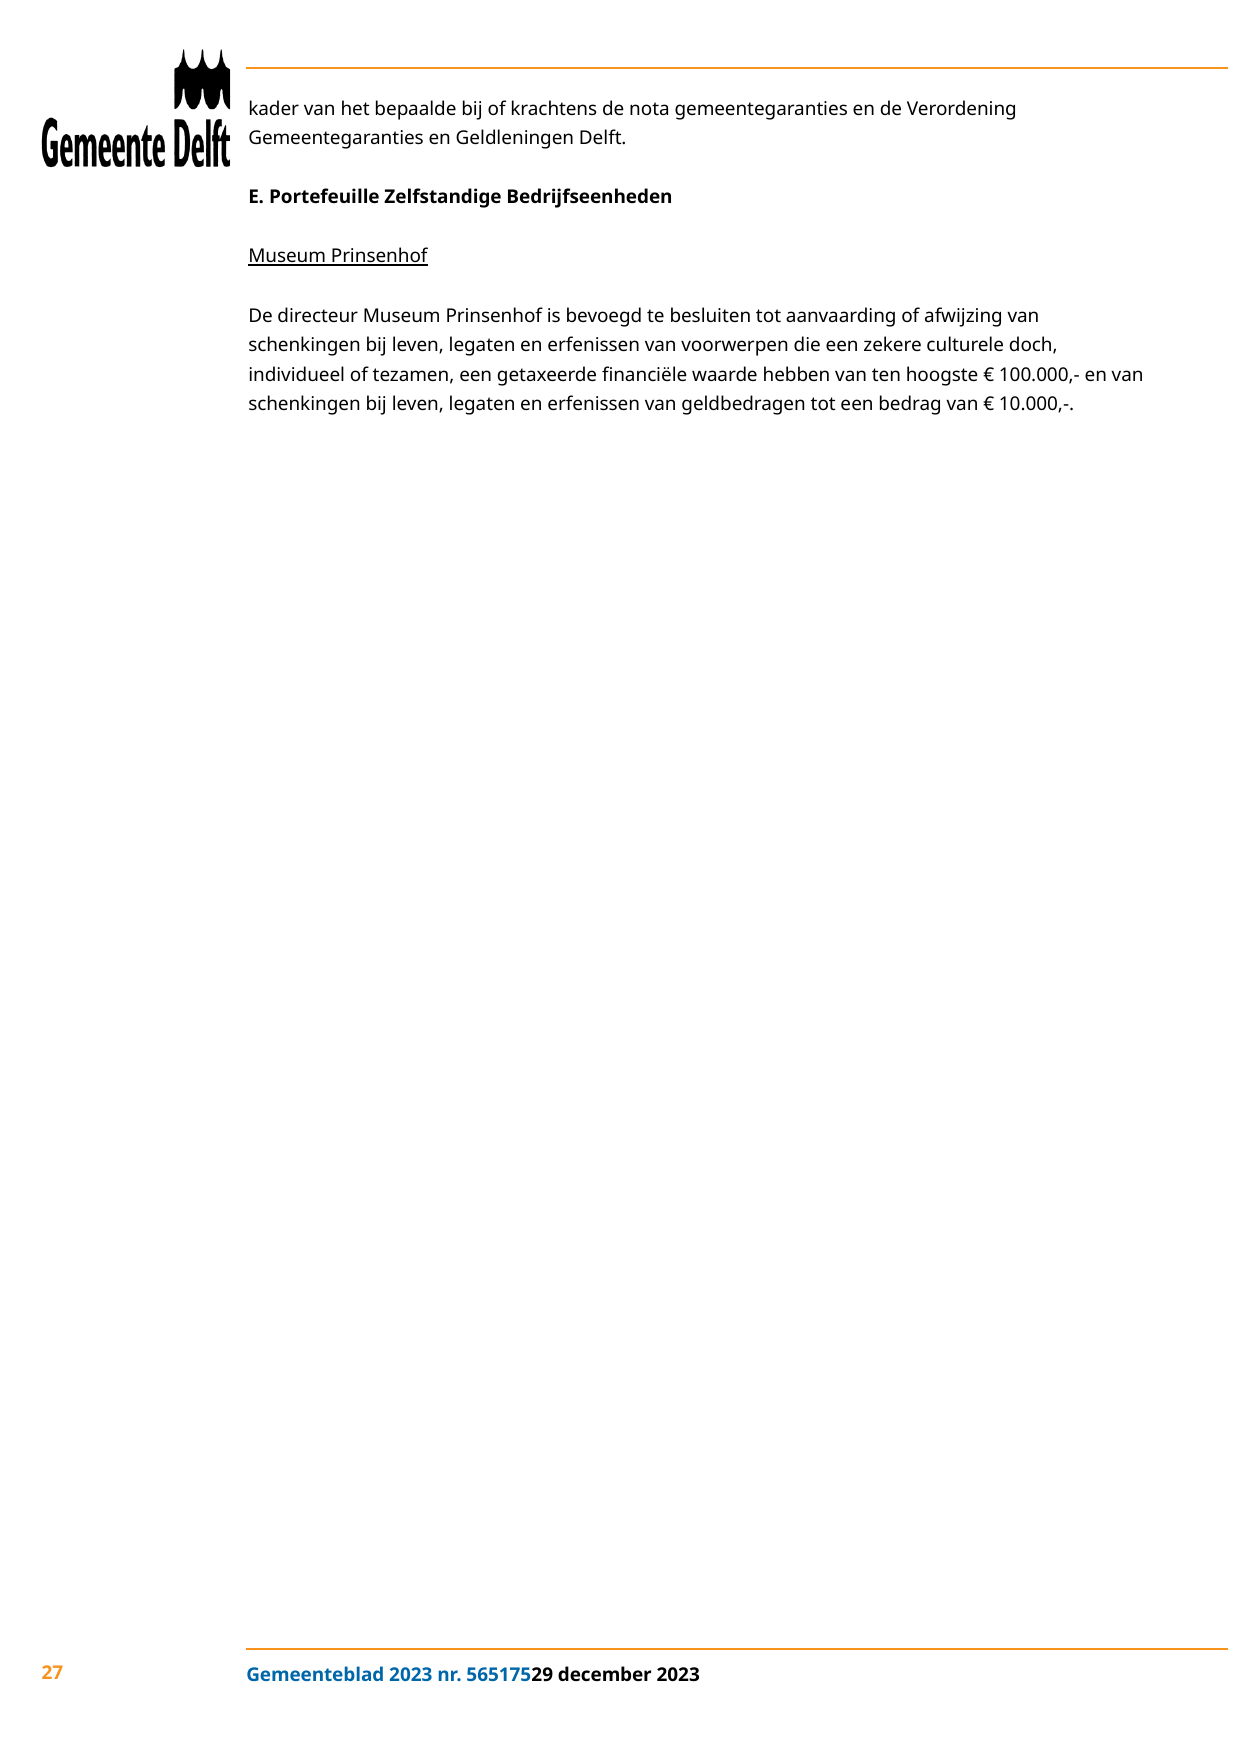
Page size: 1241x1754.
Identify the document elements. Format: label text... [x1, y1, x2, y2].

text De directeur Museum Prinsenhof is bevoegd te besluiten tot aanvaarding of afwijzing van schenkingen bij leven, legaten en erfenissen van voorwerpen die een zekere culturele doch, individueel of tezamen, een getaxeerde financiële waarde hebben van ten hoogste € 100.000,- en van schenkingen bij leven, legaten en erfenissen van geldbedragen tot een bedrag van € 10.000,-. [248, 302, 1152, 416]
text E. Portefeuille Zelfstandige Bedrijfseenheden [248, 183, 1152, 209]
picture [41, 47, 231, 172]
text kader van het bepaalde bij of krachtens de nota gemeentegaranties en de Verordening Gemeentegaranties en Geldleningen Delft. [248, 95, 1152, 150]
text Museum Prinsenhof [248, 243, 1152, 268]
